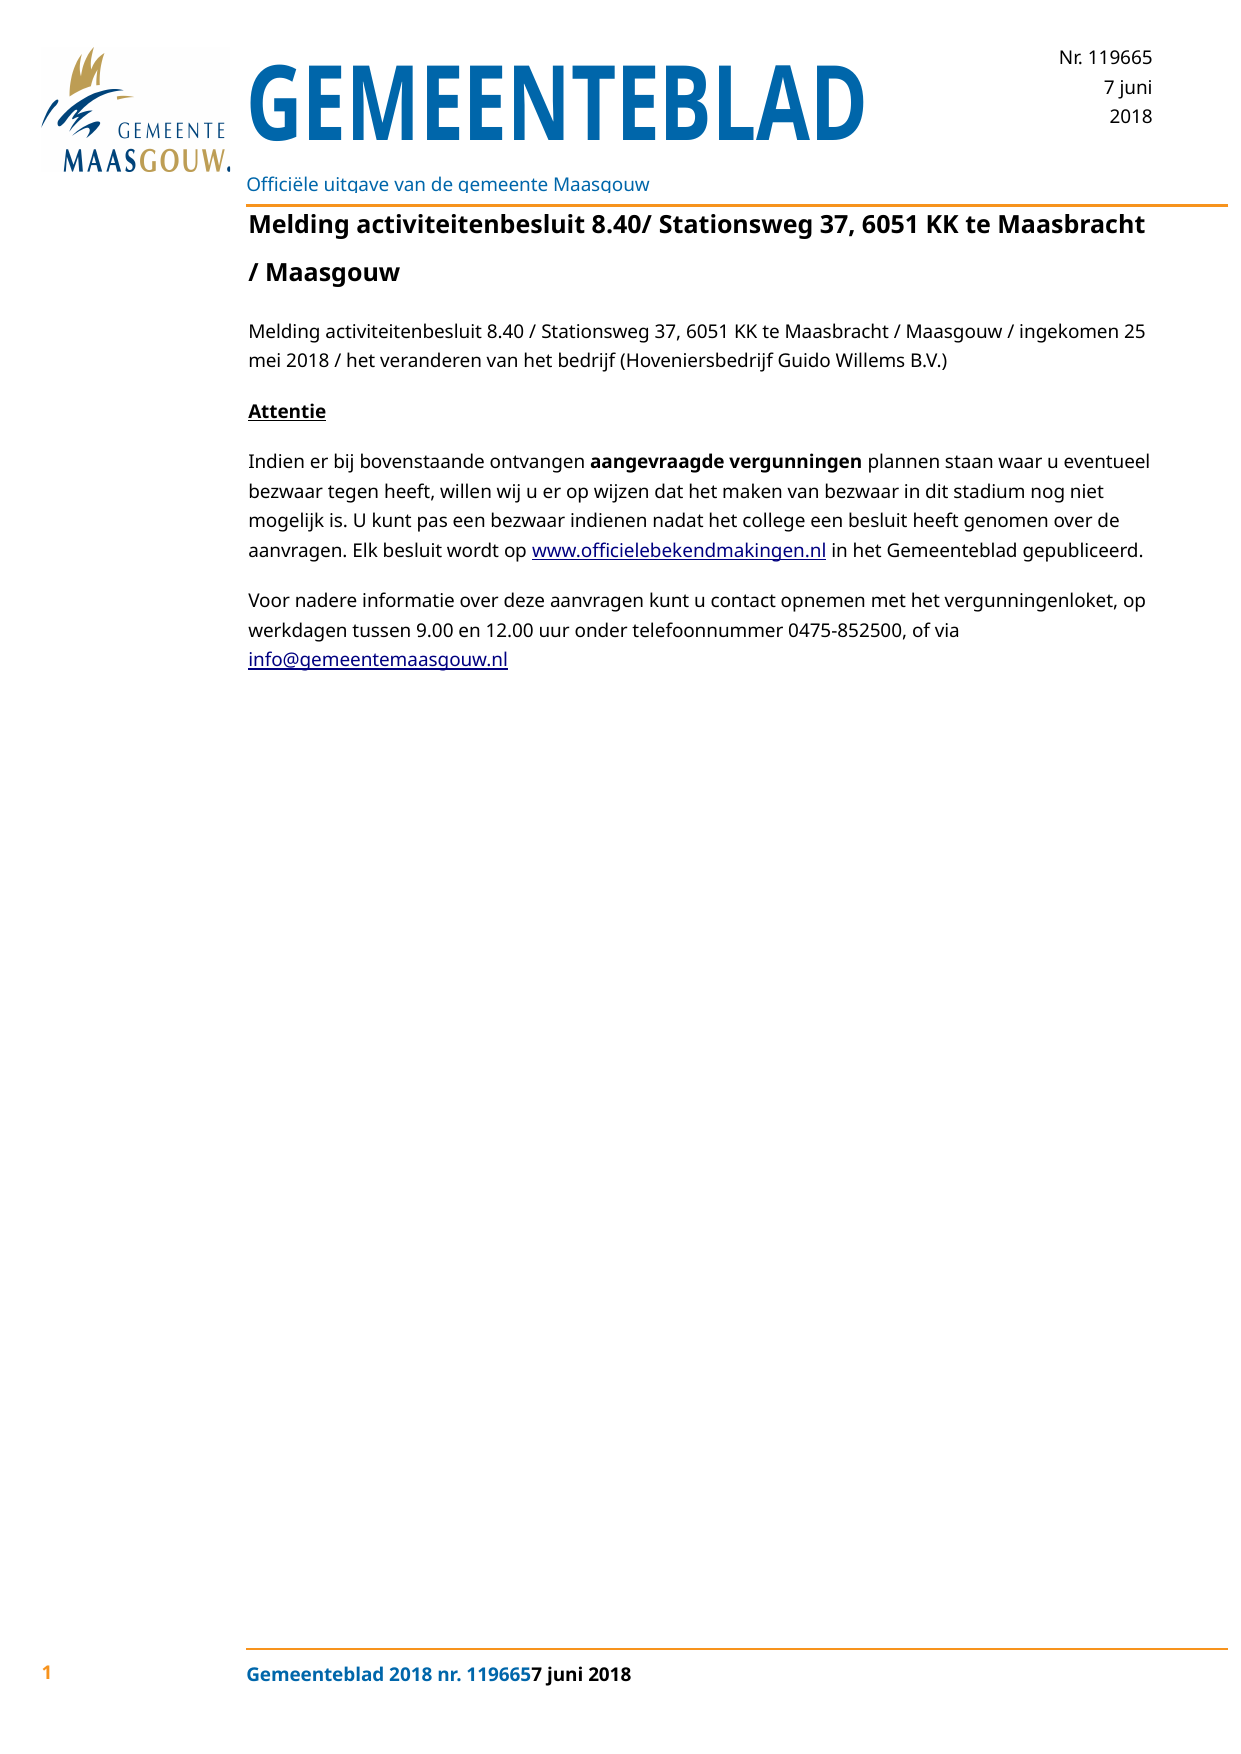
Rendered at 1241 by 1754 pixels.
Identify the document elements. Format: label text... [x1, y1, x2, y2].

text Attentie [248, 398, 1152, 424]
text Voor nadere informatie over deze aanvragen kunt u contact opnemen met het vergunningenloket, op werkdagen tussen 9.00 en 12.00 uur onder telefoonnummer 0475-852500, of via info@gemeentemaasgouw.nl [248, 587, 1152, 672]
text Melding activiteitenbesluit 8.40 / Stationsweg 37, 6051 KK te Maasbracht / Maasgouw / ingekomen 25 mei 2018 / het veranderen van het bedrijf (Hoveniersbedrijf Guido Willems B.V.) [248, 318, 1152, 373]
picture [41, 47, 231, 172]
text Indien er bij bovenstaande ontvangen aangevraagde vergunningen plannen staan waar u eventueel bezwaar tegen heeft, willen wij u er op wijzen dat het maken van bezwaar in dit stadium nog niet mogelijk is. U kunt pas een bezwaar indienen nadat het college een besluit heeft genomen over de aanvragen. Elk besluit wordt op www.officielebekendmakingen.nl in het Gemeenteblad gepubliceerd. [248, 448, 1152, 563]
text Melding activiteitenbesluit 8.40/ Stationsweg 37, 6051 KK te Maasbracht / Maasgouw [248, 207, 1152, 288]
